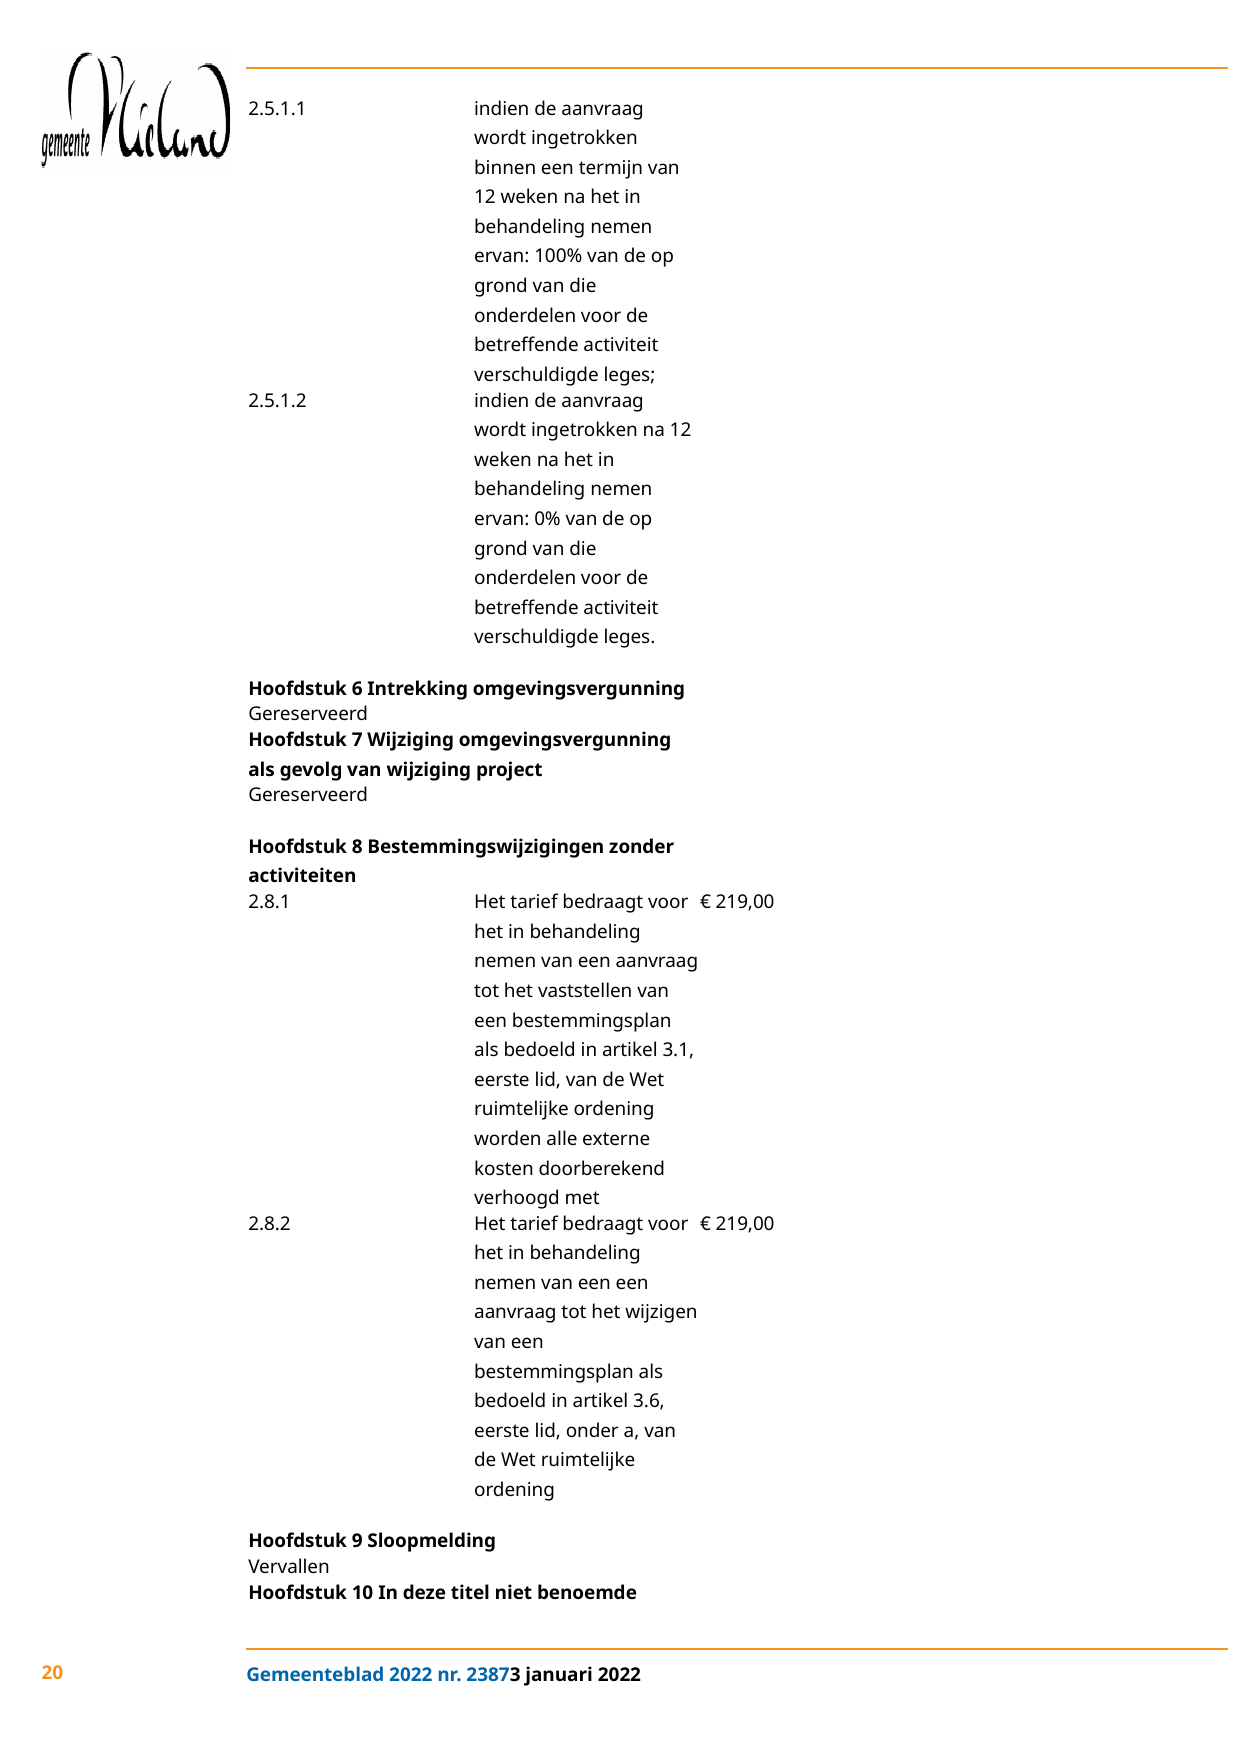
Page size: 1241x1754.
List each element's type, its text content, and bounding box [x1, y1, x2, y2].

table_cell [700, 782, 926, 807]
table_cell [926, 387, 1152, 649]
table_cell [926, 1502, 1152, 1528]
table_cell [700, 675, 926, 701]
table_cell [926, 1528, 1152, 1553]
table_cell Vervallen [248, 1554, 474, 1579]
table_cell [474, 1502, 700, 1528]
table_cell [700, 701, 926, 726]
table_cell Het tarief bedraagt voor het in behandeling nemen van een aanvraag tot het vaststellen van een bestemmingsplan als bedoeld in artikel 3.1, eerste lid, van de Wet ruimtelijke ordening worden alle externe kosten doorberekend verhoogd met [474, 889, 700, 1210]
table_cell [248, 649, 474, 675]
table_cell [700, 1502, 926, 1528]
table_cell 2.8.1 [248, 889, 474, 1210]
table_cell Gereserveerd [248, 782, 700, 807]
picture [41, 47, 231, 172]
table_cell [700, 387, 926, 649]
table_cell € 219,00 [700, 889, 926, 1210]
table_cell Het tarief bedraagt voor het in behandeling nemen van een een aanvraag tot het wijzigen van een bestemmingsplan als bedoeld in artikel 3.6, eerste lid, onder a, van de Wet ruimtelijke ordening [474, 1210, 700, 1502]
table_cell [248, 1502, 474, 1528]
table_cell indien de aanvraag wordt ingetrokken binnen een termijn van 12 weken na het in behandeling nemen ervan: 100% van de op grond van die onderdelen voor de betreffende activiteit verschuldigde leges; [474, 95, 700, 387]
table_cell [474, 649, 700, 675]
table_cell indien de aanvraag wordt ingetrokken na 12 weken na het in behandeling nemen ervan: 0% van de op grond van die onderdelen voor de betreffende activiteit verschuldigde leges. [474, 387, 700, 649]
table_cell [700, 95, 926, 387]
table_cell [926, 649, 1152, 675]
table_cell 2.5.1.1 [248, 95, 474, 387]
table_cell Hoofdstuk 9 Sloopmelding [248, 1528, 700, 1553]
table_cell [700, 808, 926, 833]
table_cell [700, 1528, 926, 1553]
table_cell [700, 726, 926, 782]
table_cell [926, 1210, 1152, 1502]
table_cell [926, 675, 1152, 701]
table_cell [926, 1554, 1152, 1579]
table_cell Gereserveerd [248, 701, 700, 726]
table_cell [700, 649, 926, 675]
table_cell € 219,00 [700, 1210, 926, 1502]
table_cell [926, 1579, 1152, 1605]
table_cell [926, 701, 1152, 726]
table_cell [926, 95, 1152, 387]
table_cell Hoofdstuk 8 Bestemmingswijzigingen zonder activiteiten [248, 833, 700, 888]
table_cell [700, 1579, 926, 1605]
table_cell [248, 808, 474, 833]
table_cell 2.8.2 [248, 1210, 474, 1502]
table_cell [700, 833, 926, 888]
table_cell Hoofdstuk 10 In deze titel niet benoemde [248, 1579, 700, 1605]
table_cell [474, 808, 700, 833]
table_cell Hoofdstuk 7 Wijziging omgevingsvergunning als gevolg van wijziging project [248, 726, 700, 782]
table_cell Hoofdstuk 6 Intrekking omgevingsvergunning [248, 675, 700, 701]
table_cell [474, 1554, 700, 1579]
table_cell [926, 808, 1152, 833]
table_cell [926, 726, 1152, 782]
table_cell [926, 782, 1152, 807]
table_cell [926, 889, 1152, 1210]
table_cell [700, 1554, 926, 1579]
table_cell [926, 833, 1152, 888]
table_cell 2.5.1.2 [248, 387, 474, 649]
